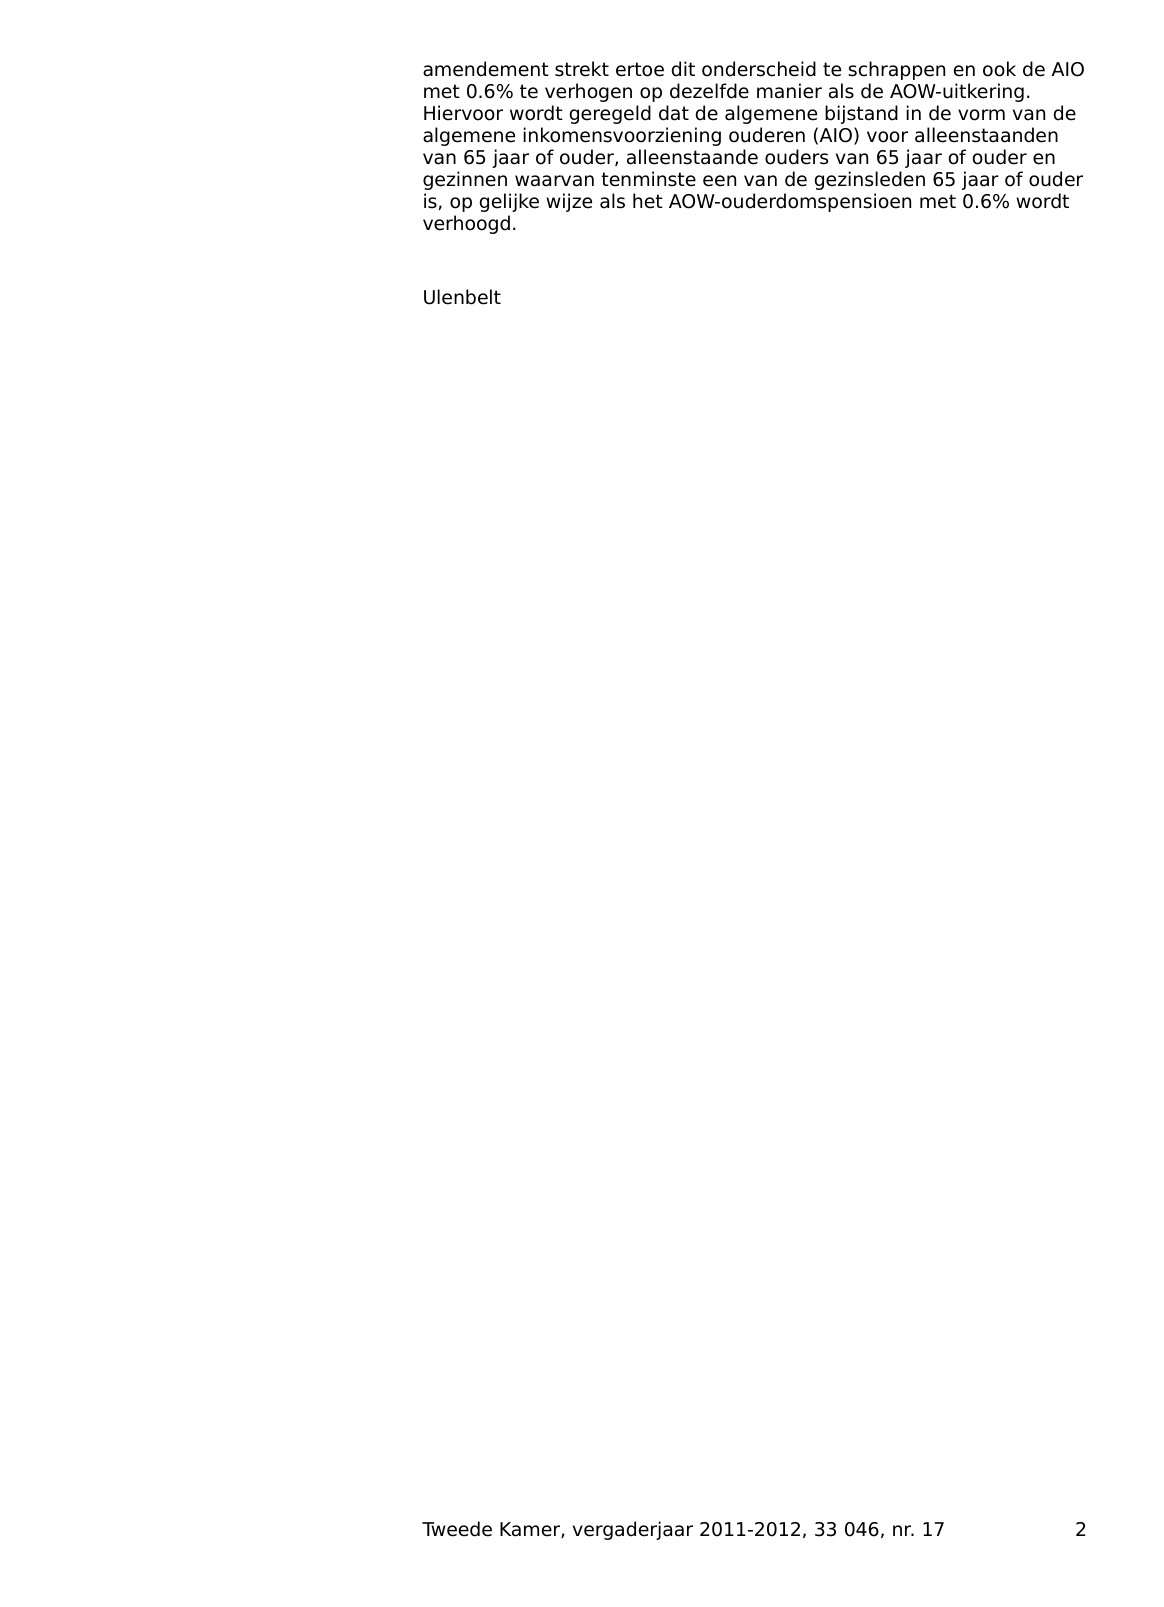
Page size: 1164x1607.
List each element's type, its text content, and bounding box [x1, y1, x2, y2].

text Ulenbelt [422, 265, 1087, 309]
text amendement strekt ertoe dit onderscheid te schrappen en ook de AIO met 0.6% te verhogen op dezelfde manier als de AOW-uitkering. Hiervoor wordt geregeld dat de algemene bijstand in de vorm van de algemene inkomensvoorziening ouderen (AIO) voor alleenstaanden van 65 jaar of ouder, alleenstaande ouders van 65 jaar of ouder en gezinnen waarvan tenminste een van de gezinsleden 65 jaar of ouder is, op gelijke wijze als het AOW-ouderdomspensioen met 0.6% wordt verhoogd. [422, 59, 1087, 235]
